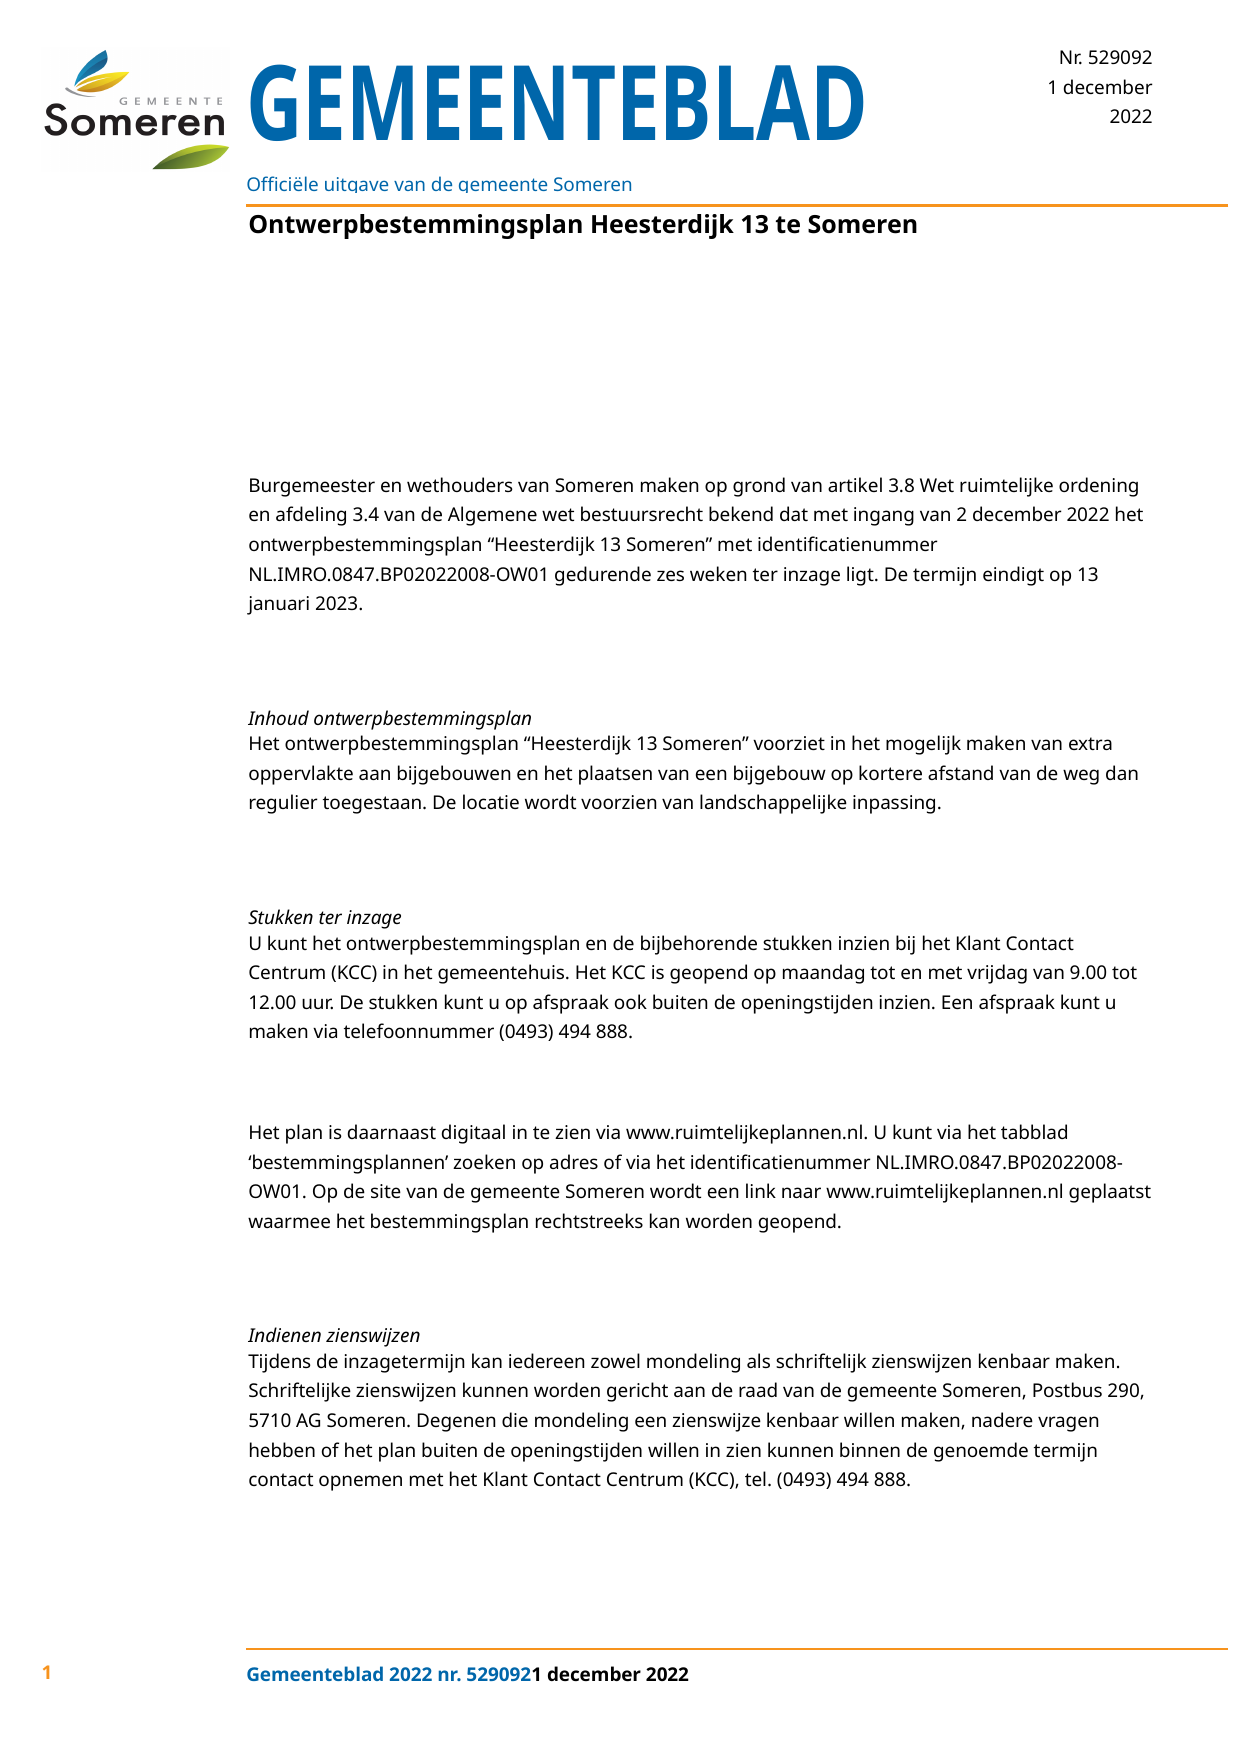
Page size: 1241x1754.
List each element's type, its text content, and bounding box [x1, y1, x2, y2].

text Tijdens de inzagetermijn kan iedereen zowel mondeling als schriftelijk zienswijzen kenbaar maken. Schriftelijke zienswijzen kunnen worden gericht aan de raad van de gemeente Someren, Postbus 290, 5710 AG Someren. Degenen die mondeling een zienswijze kenbaar willen maken, nadere vragen hebben of het plan buiten de openingstijden willen in zien kunnen binnen de genoemde termijn contact opnemen met het Klant Contact Centrum (KCC), tel. (0493) 494 888. [248, 1348, 1152, 1492]
text Stukken ter inzage [248, 904, 1152, 930]
text Ontwerpbestemmingsplan Heesterdijk 13 te Someren [248, 207, 1152, 241]
text Indienen zienswijzen [248, 1322, 1152, 1348]
text U kunt het ontwerpbestemmingsplan en de bijbehorende stukken inzien bij het Klant Contact Centrum (KCC) in het gemeentehuis. Het KCC is geopend op maandag tot en met vrijdag van 9.00 tot 12.00 uur. De stukken kunt u op afspraak ook buiten de openingstijden inzien. Een afspraak kunt u maken via telefoonnummer (0493) 494 888. [248, 930, 1152, 1044]
picture [41, 47, 231, 172]
text Het plan is daarnaast digitaal in te zien via www.ruimtelijkeplannen.nl. U kunt via het tabblad ‘bestemmingsplannen’ zoeken op adres of via het identificatienummer NL.IMRO.0847.BP02022008-OW01. Op de site van de gemeente Someren wordt een link naar www.ruimtelijkeplannen.nl geplaatst waarmee het bestemmingsplan rechtstreeks kan worden geopend. [248, 1119, 1152, 1234]
text Inhoud ontwerpbestemmingsplan [248, 705, 1152, 730]
text Het ontwerpbestemmingsplan “Heesterdijk 13 Someren” voorziet in het mogelijk maken van extra oppervlakte aan bijgebouwen en het plaatsen van een bijgebouw op kortere afstand van de weg dan regulier toegestaan. De locatie wordt voorzien van landschappelijke inpassing. [248, 730, 1152, 815]
text Burgemeester en wethouders van Someren maken op grond van artikel 3.8 Wet ruimtelijke ordening en afdeling 3.4 van de Algemene wet bestuursrecht bekend dat met ingang van 2 december 2022 het ontwerpbestemmingsplan “Heesterdijk 13 Someren” met identificatienummer NL.IMRO.0847.BP02022008-OW01 gedurende zes weken ter inzage ligt. De termijn eindigt op 13 januari 2023. [248, 472, 1152, 616]
